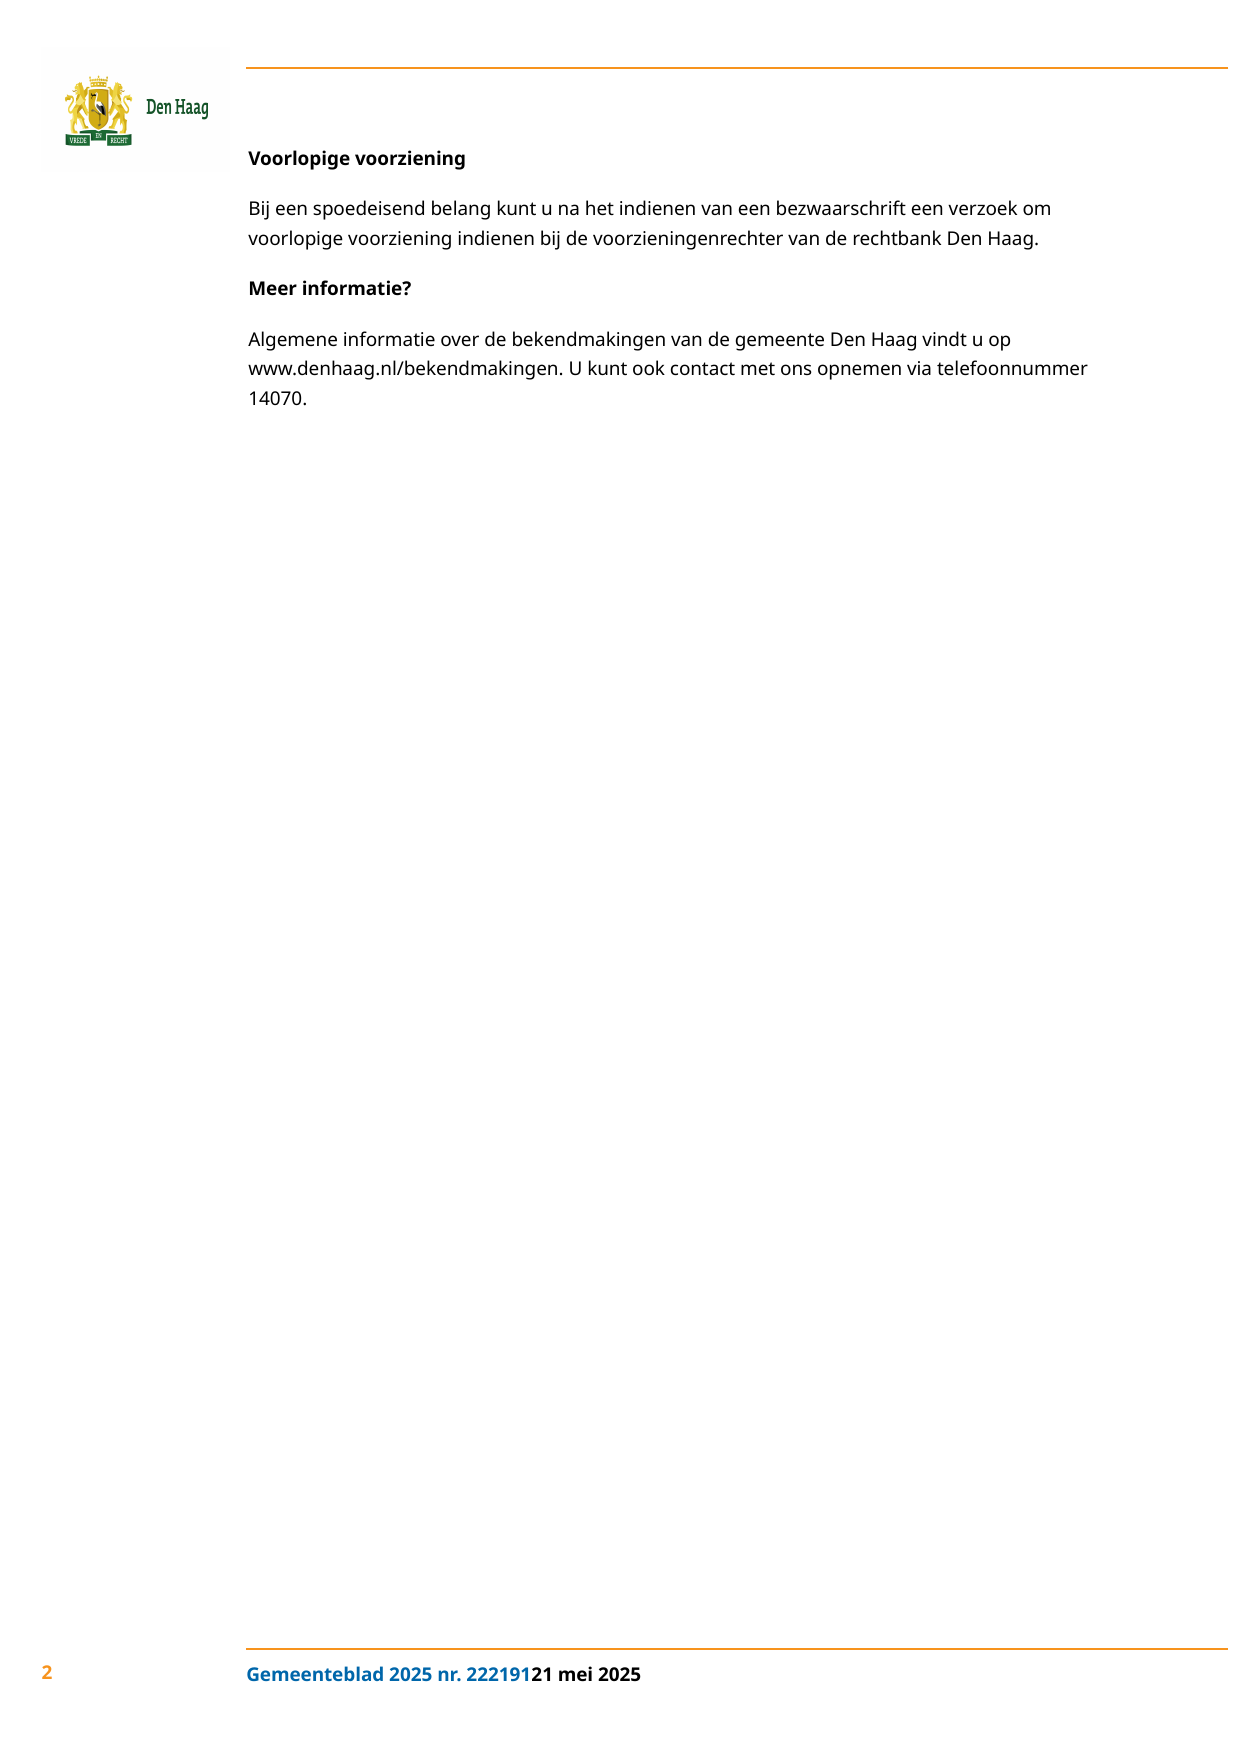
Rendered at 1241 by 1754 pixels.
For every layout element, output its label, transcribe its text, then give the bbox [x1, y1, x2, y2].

text Algemene informatie over de bekendmakingen van de gemeente Den Haag vindt u op www.denhaag.nl/bekendmakingen. U kunt ook contact met ons opnemen via telefoonnummer 14070. [248, 326, 1152, 411]
picture [41, 47, 231, 172]
text Voorlopige voorziening [248, 145, 1152, 171]
text Meer informatie? [248, 276, 1152, 301]
text Bij een spoedeisend belang kunt u na het indienen van een bezwaarschrift een verzoek om voorlopige voorziening indienen bij de voorzieningenrechter van de rechtbank Den Haag. [248, 196, 1152, 251]
